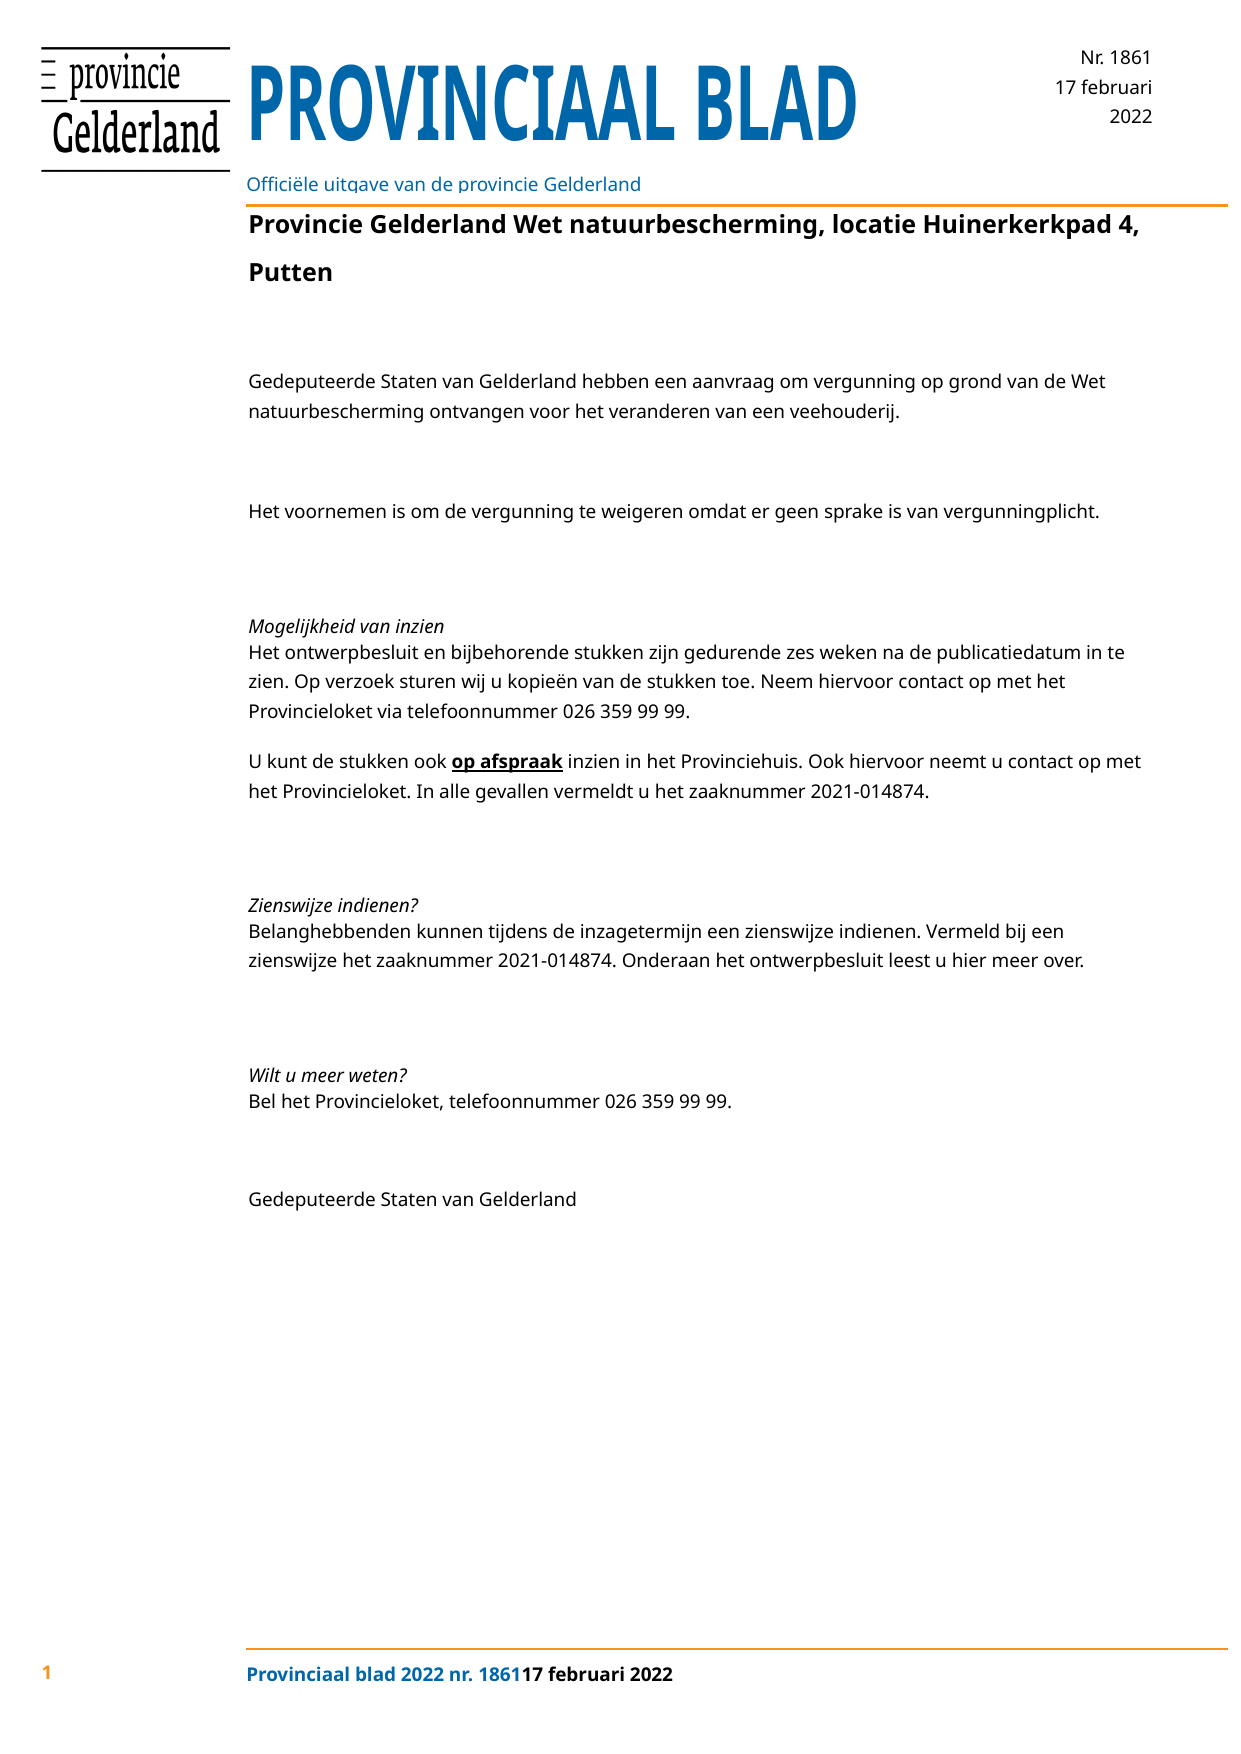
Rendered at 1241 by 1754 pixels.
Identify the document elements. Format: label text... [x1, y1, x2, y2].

text Bel het Provincieloket, telefoonnummer 026 359 99 99. [248, 1088, 1152, 1113]
text U kunt de stukken ook op afspraak inzien in het Provinciehuis. Ook hiervoor neemt u contact op met het Provincieloket. In alle gevallen vermeldt u het zaaknummer 2021-014874. [248, 748, 1152, 804]
text Zienswijze indienen? [248, 892, 1152, 918]
text Gedeputeerde Staten van Gelderland hebben een aanvraag om vergunning op grond van de Wet natuurbescherming ontvangen voor het veranderen van een veehouderij. [248, 368, 1152, 424]
text Provincie Gelderland Wet natuurbescherming, locatie Huinerkerkpad 4, Putten [248, 207, 1152, 288]
text Het voornemen is om de vergunning te weigeren omdat er geen sprake is van vergunningplicht. [248, 499, 1152, 524]
text Mogelijkheid van inzien [248, 613, 1152, 639]
text Wilt u meer weten? [248, 1062, 1152, 1088]
text Gedeputeerde Staten van Gelderland [248, 1186, 1152, 1212]
text Het ontwerpbesluit en bijbehorende stukken zijn gedurende zes weken na de publicatiedatum in te zien. Op verzoek sturen wij u kopieën van de stukken toe. Neem hiervoor contact op met het Provincieloket via telefoonnummer 026 359 99 99. [248, 639, 1152, 724]
picture [41, 47, 231, 172]
text Belanghebbenden kunnen tijdens de inzagetermijn een zienswijze indienen. Vermeld bij een zienswijze het zaaknummer 2021-014874. Onderaan het ontwerpbesluit leest u hier meer over. [248, 918, 1152, 973]
